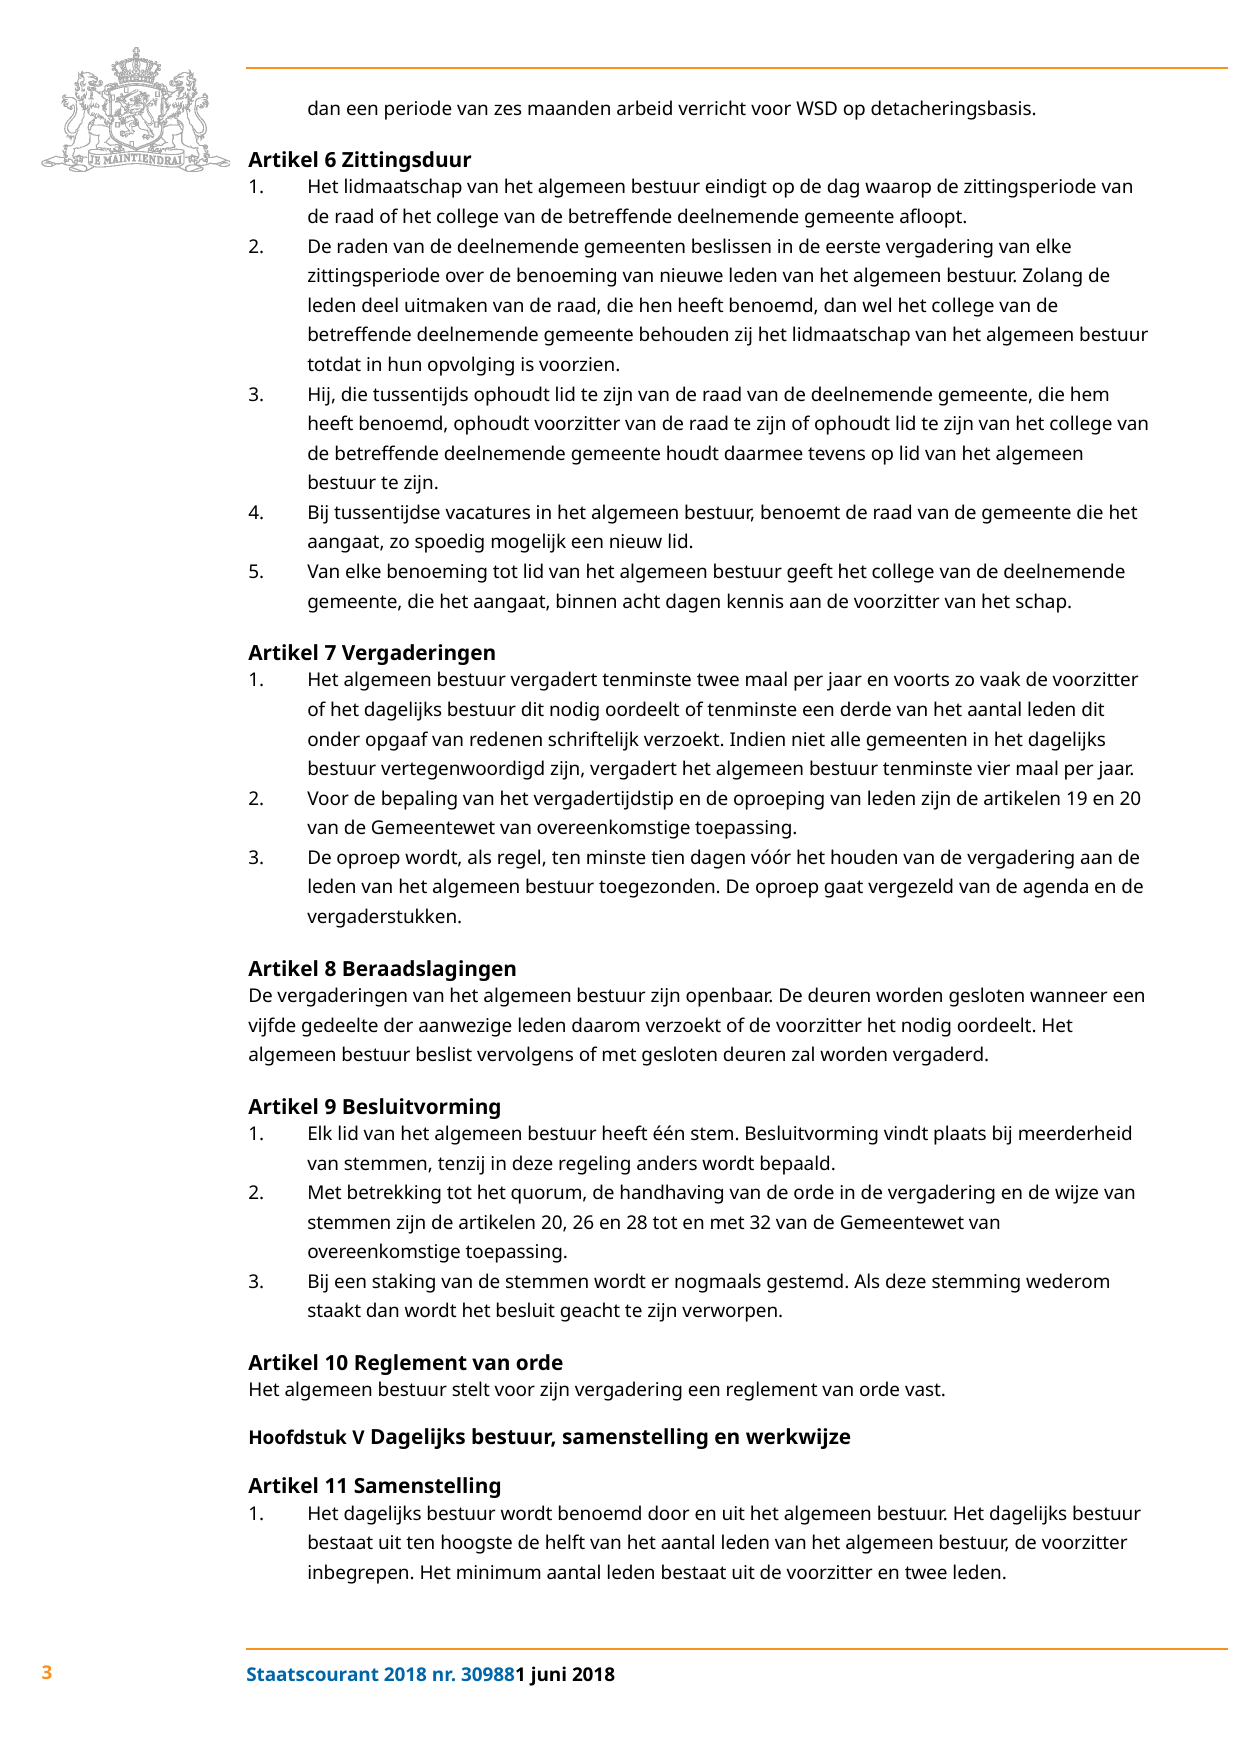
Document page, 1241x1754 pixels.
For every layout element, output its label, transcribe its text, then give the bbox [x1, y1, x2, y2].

list Van elke benoeming tot lid van het algemeen bestuur geeft het college van de deelnemende gemeente, die het aangaat, binnen acht dagen kennis aan de voorzitter van het schap. [248, 558, 1152, 613]
picture [41, 47, 231, 172]
list De oproep wordt, als regel, ten minste tien dagen vóór het houden van de vergadering aan de leden van het algemeen bestuur toegezonden. De oproep gaat vergezeld van de agenda en de vergaderstukken. [248, 844, 1152, 929]
list Het dagelijks bestuur wordt benoemd door en uit het algemeen bestuur. Het dagelijks bestuur bestaat uit ten hoogste de helft van het aantal leden van het algemeen bestuur, de voorzitter inbegrepen. Het minimum aantal leden bestaat uit de voorzitter en twee leden. [248, 1500, 1152, 1585]
text Artikel 8 Beraadslagingen [248, 954, 1152, 982]
list Het algemeen bestuur vergadert tenminste twee maal per jaar en voorts zo vaak de voorzitter of het dagelijks bestuur dit nodig oordeelt of tenminste een derde van het aantal leden dit onder opgaaf van redenen schriftelijk verzoekt. Indien niet alle gemeenten in het dagelijks bestuur vertegenwoordigd zijn, vergadert het algemeen bestuur tenminste vier maal per jaar. [248, 667, 1152, 781]
text Hoofdstuk V Dagelijks bestuur, samenstelling en werkwijze [248, 1422, 1152, 1451]
list De raden van de deelnemende gemeenten beslissen in de eerste vergadering van elke zittingsperiode over de benoeming van nieuwe leden van het algemeen bestuur. Zolang de leden deel uitmaken van de raad, die hen heeft benoemd, dan wel het college van de betreffende deelnemende gemeente behouden zij het lidmaatschap van het algemeen bestuur totdat in hun opvolging is voorzien. [248, 233, 1152, 377]
text Artikel 11 Samenstelling [248, 1471, 1152, 1500]
text Artikel 6 Zittingsduur [248, 145, 1152, 174]
list Met betrekking tot het quorum, de handhaving van de orde in de vergadering en de wijze van stemmen zijn de artikelen 20, 26 en 28 tot en met 32 van de Gemeentewet van overeenkomstige toepassing. [248, 1179, 1152, 1264]
list dan een periode van zes maanden arbeid verricht voor WSD op detacheringsbasis. [248, 95, 1152, 121]
list Hij, die tussentijds ophoudt lid te zijn van de raad van de deelnemende gemeente, die hem heeft benoemd, ophoudt voorzitter van de raad te zijn of ophoudt lid te zijn van het college van de betreffende deelnemende gemeente houdt daarmee tevens op lid van het algemeen bestuur te zijn. [248, 381, 1152, 495]
list Elk lid van het algemeen bestuur heeft één stem. Besluitvorming vindt plaats bij meerderheid van stemmen, tenzij in deze regeling anders wordt bepaald. [248, 1120, 1152, 1176]
list Bij tussentijdse vacatures in het algemeen bestuur, benoemt de raad van de gemeente die het aangaat, zo spoedig mogelijk een nieuw lid. [248, 499, 1152, 554]
text Artikel 7 Vergaderingen [248, 638, 1152, 667]
text Artikel 9 Besluitvorming [248, 1092, 1152, 1120]
text Het algemeen bestuur stelt voor zijn vergadering een reglement van orde vast. [248, 1377, 1152, 1402]
list Voor de bepaling van het vergadertijdstip en de oproeping van leden zijn de artikelen 19 en 20 van de Gemeentewet van overeenkomstige toepassing. [248, 785, 1152, 840]
list Bij een staking van de stemmen wordt er nogmaals gestemd. Als deze stemming wederom staakt dan wordt het besluit geacht te zijn verworpen. [248, 1268, 1152, 1323]
list Het lidmaatschap van het algemeen bestuur eindigt op de dag waarop de zittingsperiode van de raad of het college van de betreffende deelnemende gemeente afloopt. [248, 174, 1152, 229]
text De vergaderingen van het algemeen bestuur zijn openbaar. De deuren worden gesloten wanneer een vijfde gedeelte der aanwezige leden daarom verzoekt of de voorzitter het nodig oordeelt. Het algemeen bestuur beslist vervolgens of met gesloten deuren zal worden vergaderd. [248, 982, 1152, 1067]
text Artikel 10 Reglement van orde [248, 1348, 1152, 1377]
